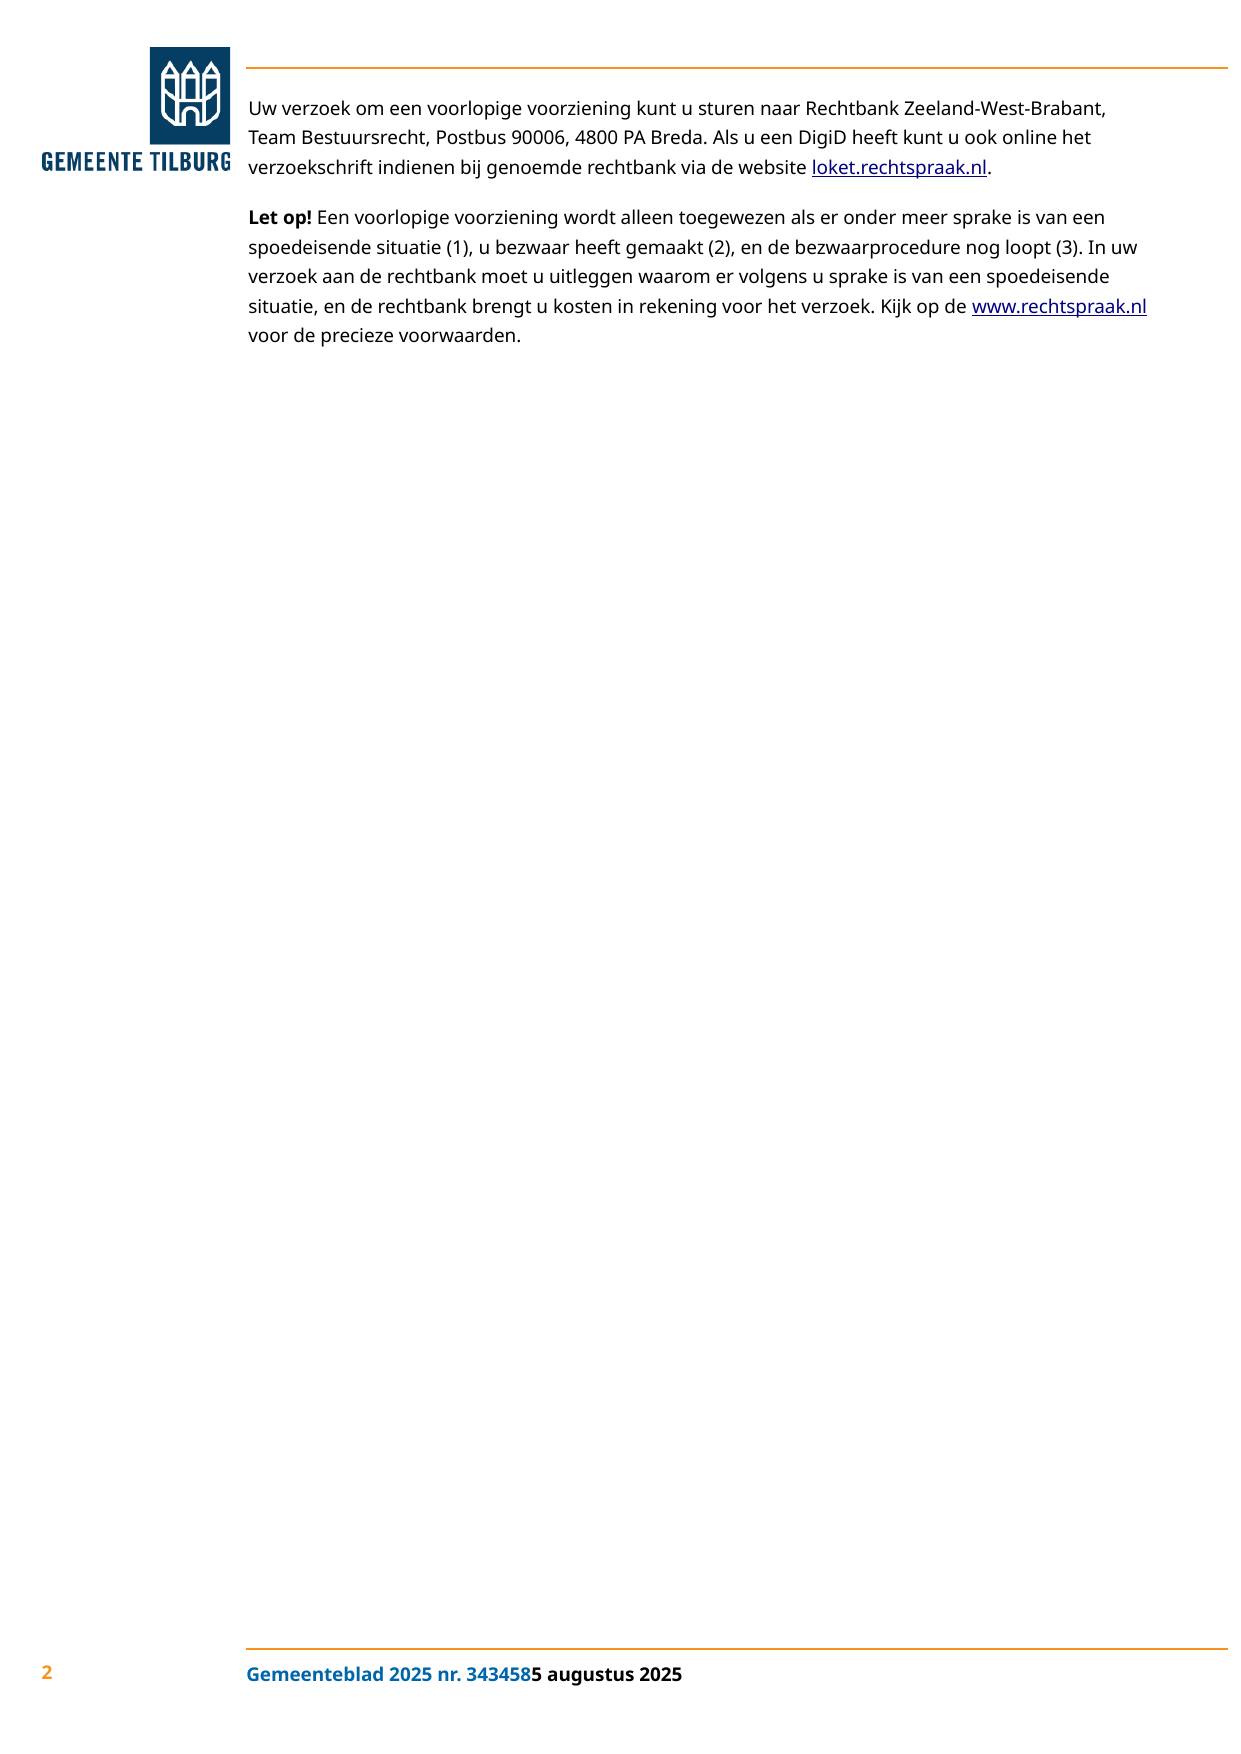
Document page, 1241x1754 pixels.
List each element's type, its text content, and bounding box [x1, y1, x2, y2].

text Let op! Een voorlopige voorziening wordt alleen toegewezen als er onder meer sprake is van een spoedeisende situatie (1), u bezwaar heeft gemaakt (2), en de bezwaarprocedure nog loopt (3). In uw verzoek aan de rechtbank moet u uitleggen waarom er volgens u sprake is van een spoedeisende situatie, en de rechtbank brengt u kosten in rekening voor het verzoek. Kijk op de www.rechtspraak.nl voor de precieze voorwaarden. [248, 204, 1152, 348]
picture [41, 47, 231, 172]
text Uw verzoek om een voorlopige voorziening kunt u sturen naar Rechtbank Zeeland-West-Brabant, Team Bestuursrecht, Postbus 90006, 4800 PA Breda. Als u een DigiD heeft kunt u ook online het verzoekschrift indienen bij genoemde rechtbank via de website loket.rechtspraak.nl. [248, 95, 1152, 180]
